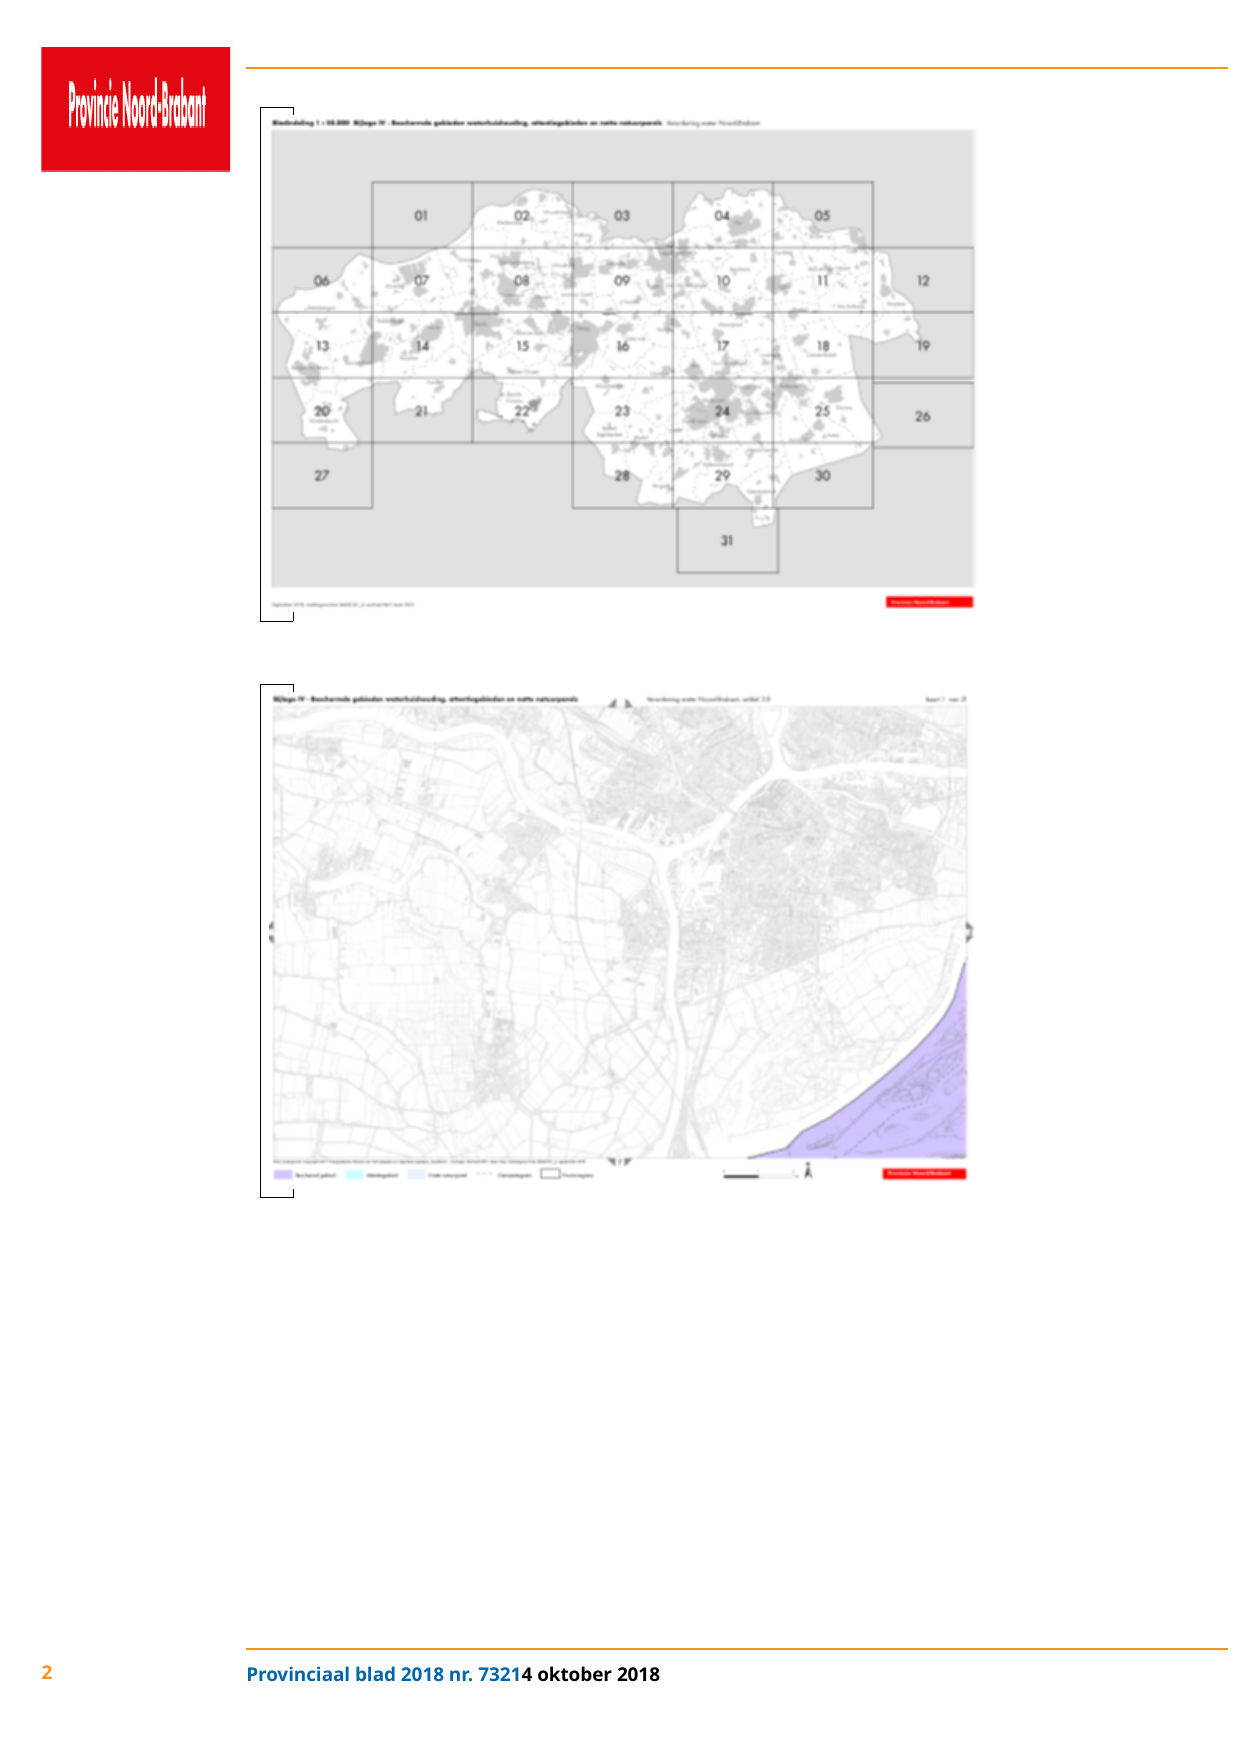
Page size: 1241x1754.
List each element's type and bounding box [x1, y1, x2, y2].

picture [268, 692, 978, 1189]
picture [268, 115, 978, 612]
picture [41, 47, 231, 172]
